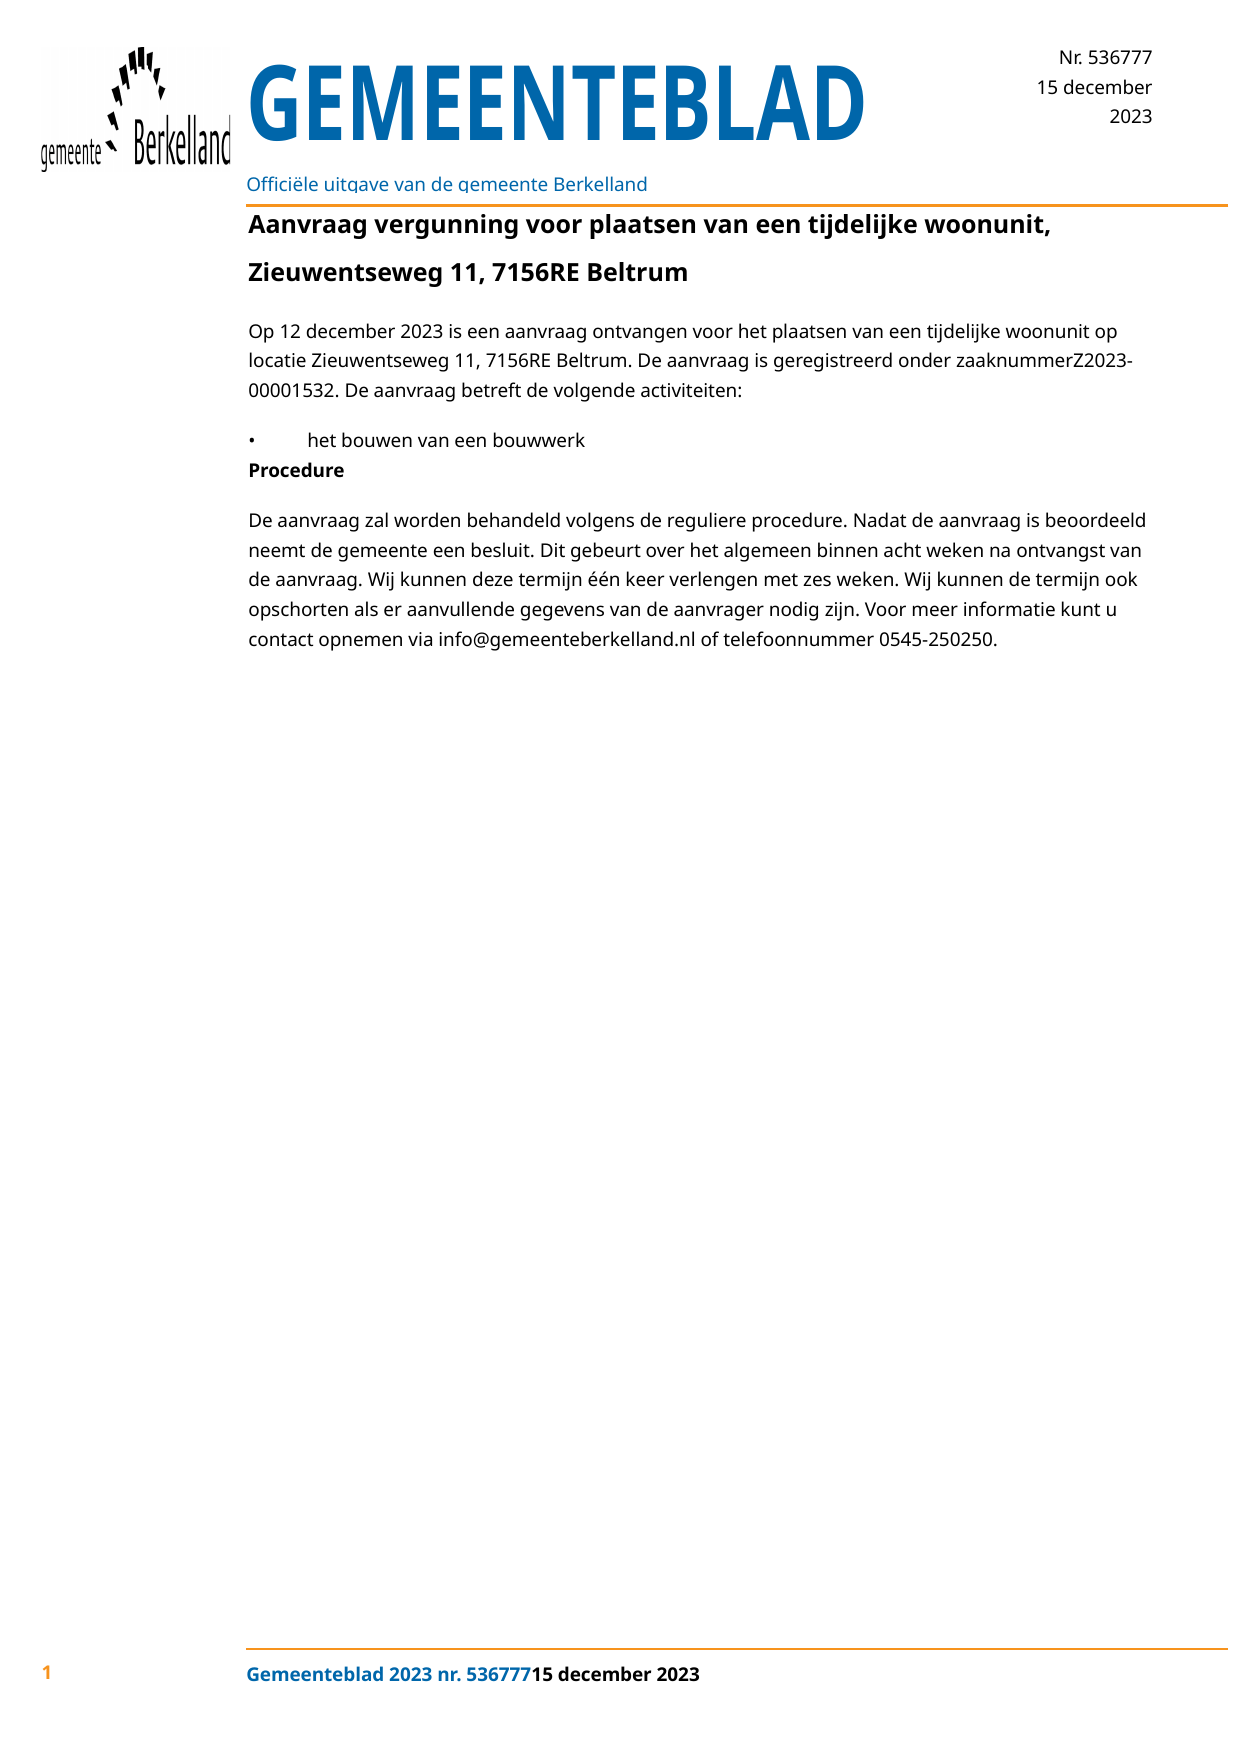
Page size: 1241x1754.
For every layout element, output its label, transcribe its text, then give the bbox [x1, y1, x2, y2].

text Aanvraag vergunning voor plaatsen van een tijdelijke woonunit, Zieuwentseweg 11, 7156RE Beltrum [248, 207, 1152, 288]
list het bouwen van een bouwwerk [248, 427, 1152, 453]
picture [41, 47, 231, 172]
text Op 12 december 2023 is een aanvraag ontvangen voor het plaatsen van een tijdelijke woonunit op locatie Zieuwentseweg 11, 7156RE Beltrum. De aanvraag is geregistreerd onder zaaknummerZ2023-00001532. De aanvraag betreft de volgende activiteiten: [248, 318, 1152, 403]
text Procedure [248, 457, 1152, 483]
text De aanvraag zal worden behandeld volgens de reguliere procedure. Nadat de aanvraag is beoordeeld neemt de gemeente een besluit. Dit gebeurt over het algemeen binnen acht weken na ontvangst van de aanvraag. Wij kunnen deze termijn één keer verlengen met zes weken. Wij kunnen de termijn ook opschorten als er aanvullende gegevens van de aanvrager nodig zijn. Voor meer informatie kunt u contact opnemen via info@gemeenteberkelland.nl of telefoonnummer 0545-250250. [248, 507, 1152, 652]
